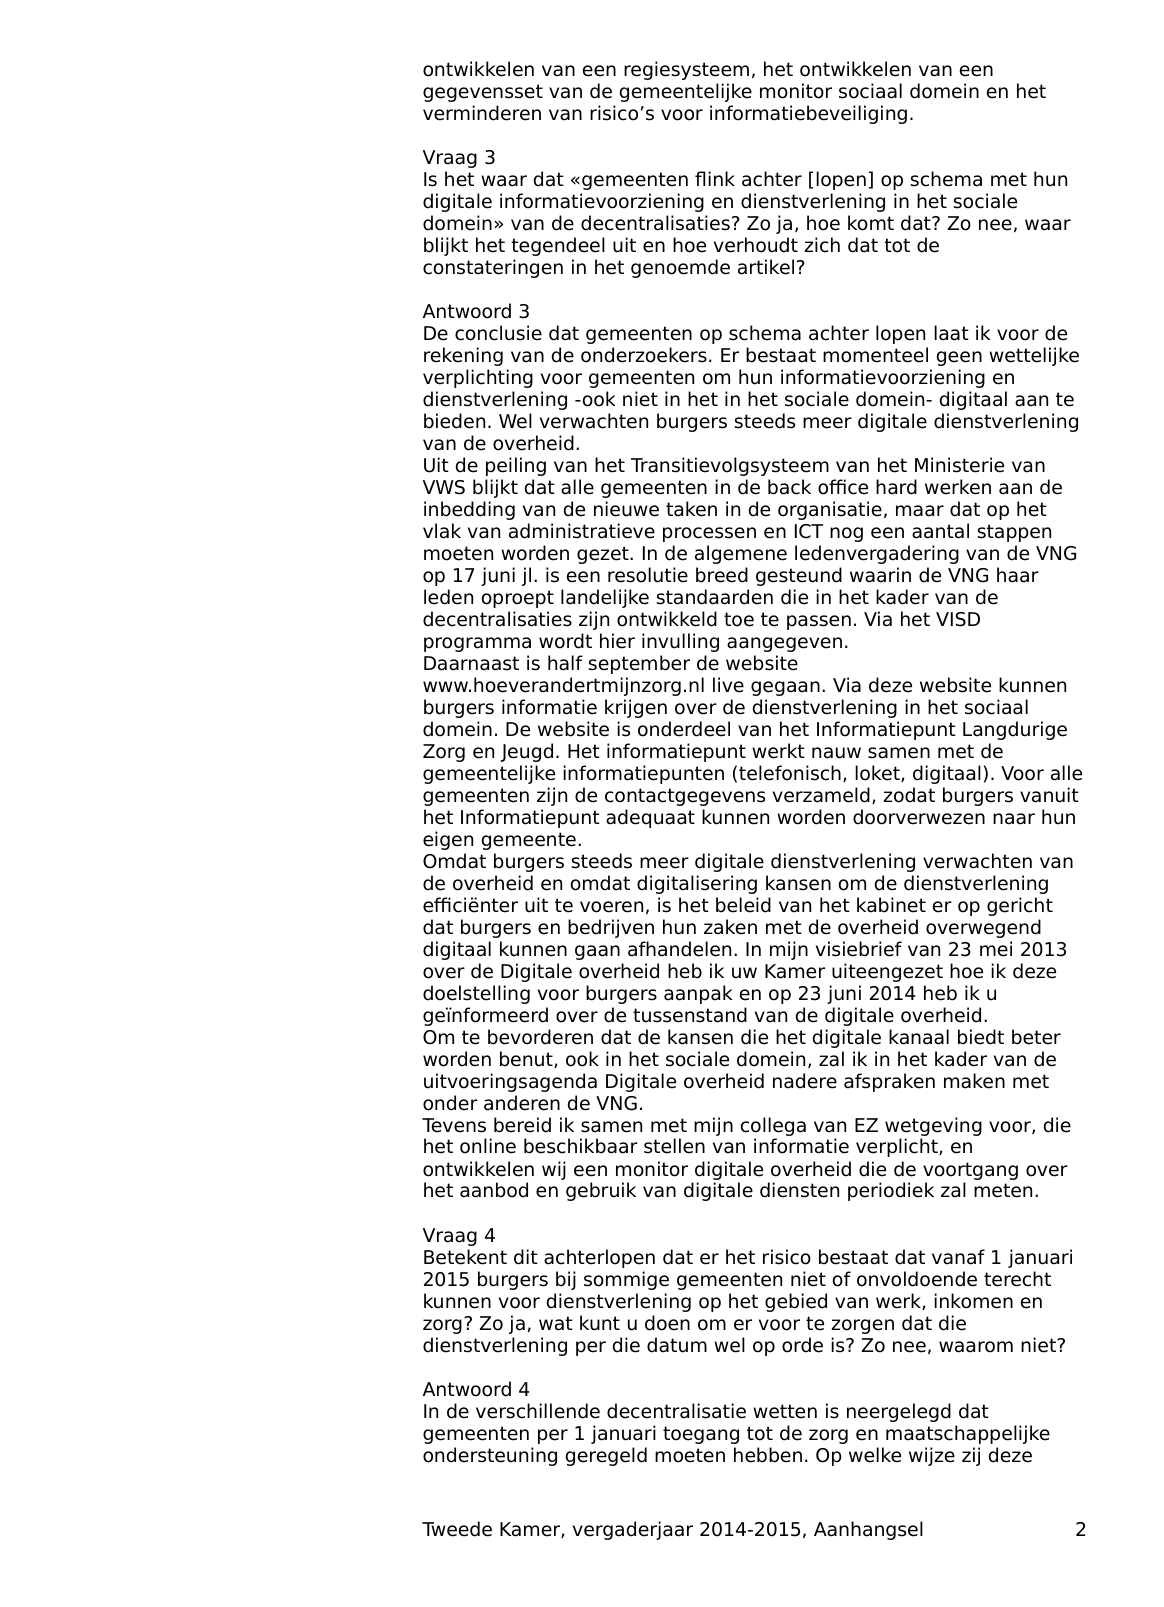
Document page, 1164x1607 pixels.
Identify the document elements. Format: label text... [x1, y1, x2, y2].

text Daarnaast is half september de website www.hoeverandertmijnzorg.nl live gegaan. Via deze website kunnen burgers informatie krijgen over de dienstverlening in het sociaal domein. De website is onderdeel van het Informatiepunt Langdurige Zorg en Jeugd. Het informatiepunt werkt nauw samen met de gemeentelijke informatiepunten (telefonisch, loket, digitaal). Voor alle gemeenten zijn de contactgegevens verzameld, zodat burgers vanuit het Informatiepunt adequaat kunnen worden doorverwezen naar hun eigen gemeente. [422, 653, 1087, 851]
text ontwikkelen van een regiesysteem, het ontwikkelen van een gegevensset van de gemeentelijke monitor sociaal domein en het verminderen van risico’s voor informatiebeveiliging. [422, 59, 1087, 125]
text Tevens bereid ik samen met mijn collega van EZ wetgeving voor, die het online beschikbaar stellen van informatie verplicht, en ontwikkelen wij een monitor digitale overheid die de voortgang over het aanbod en gebruik van digitale diensten periodiek zal meten. [422, 1114, 1087, 1202]
text Antwoord 4 [422, 1379, 1087, 1401]
text In de verschillende decentralisatie wetten is neergelegd dat gemeenten per 1 januari toegang tot de zorg en maatschappelijke ondersteuning geregeld moeten hebben. Op welke wijze zij deze [422, 1401, 1087, 1467]
text Antwoord 3 [422, 301, 1087, 323]
text Vraag 4 [422, 1224, 1087, 1247]
text Betekent dit achterlopen dat er het risico bestaat dat vanaf 1 januari 2015 burgers bij sommige gemeenten niet of onvoldoende terecht kunnen voor dienstverlening op het gebied van werk, inkomen en zorg? Zo ja, wat kunt u doen om er voor te zorgen dat die dienstverlening per die datum wel op orde is? Zo nee, waarom niet? [422, 1247, 1087, 1356]
text Vraag 3 [422, 147, 1087, 169]
text Omdat burgers steeds meer digitale dienstverlening verwachten van de overheid en omdat digitalisering kansen om de dienstverlening efficiënter uit te voeren, is het beleid van het kabinet er op gericht dat burgers en bedrijven hun zaken met de overheid overwegend digitaal kunnen gaan afhandelen. In mijn visiebrief van 23 mei 2013 over de Digitale overheid heb ik uw Kamer uiteengezet hoe ik deze doelstelling voor burgers aanpak en op 23 juni 2014 heb ik u geïnformeerd over de tussenstand van de digitale overheid. [422, 851, 1087, 1027]
text Is het waar dat «gemeenten flink achter [lopen] op schema met hun digitale informatievoorziening en dienstverlening in het sociale domein» van de decentralisaties? Zo ja, hoe komt dat? Zo nee, waar blijkt het tegendeel uit en hoe verhoudt zich dat tot de constateringen in het genoemde artikel? [422, 169, 1087, 279]
text Uit de peiling van het Transitievolgsysteem van het Ministerie van VWS blijkt dat alle gemeenten in de back office hard werken aan de inbedding van de nieuwe taken in de organisatie, maar dat op het vlak van administratieve processen en ICT nog een aantal stappen moeten worden gezet. In de algemene ledenvergadering van de VNG op 17 juni jl. is een resolutie breed gesteund waarin de VNG haar leden oproept landelijke standaarden die in het kader van de decentralisaties zijn ontwikkeld toe te passen. Via het VISD programma wordt hier invulling aangegeven. [422, 455, 1087, 653]
text Om te bevorderen dat de kansen die het digitale kanaal biedt beter worden benut, ook in het sociale domein, zal ik in het kader van de uitvoeringsagenda Digitale overheid nadere afspraken maken met onder anderen de VNG. [422, 1027, 1087, 1114]
text De conclusie dat gemeenten op schema achter lopen laat ik voor de rekening van de onderzoekers. Er bestaat momenteel geen wettelijke verplichting voor gemeenten om hun informatievoorziening en dienstverlening -ook niet in het in het sociale domein- digitaal aan te bieden. Wel verwachten burgers steeds meer digitale dienstverlening van de overheid. [422, 323, 1087, 455]
